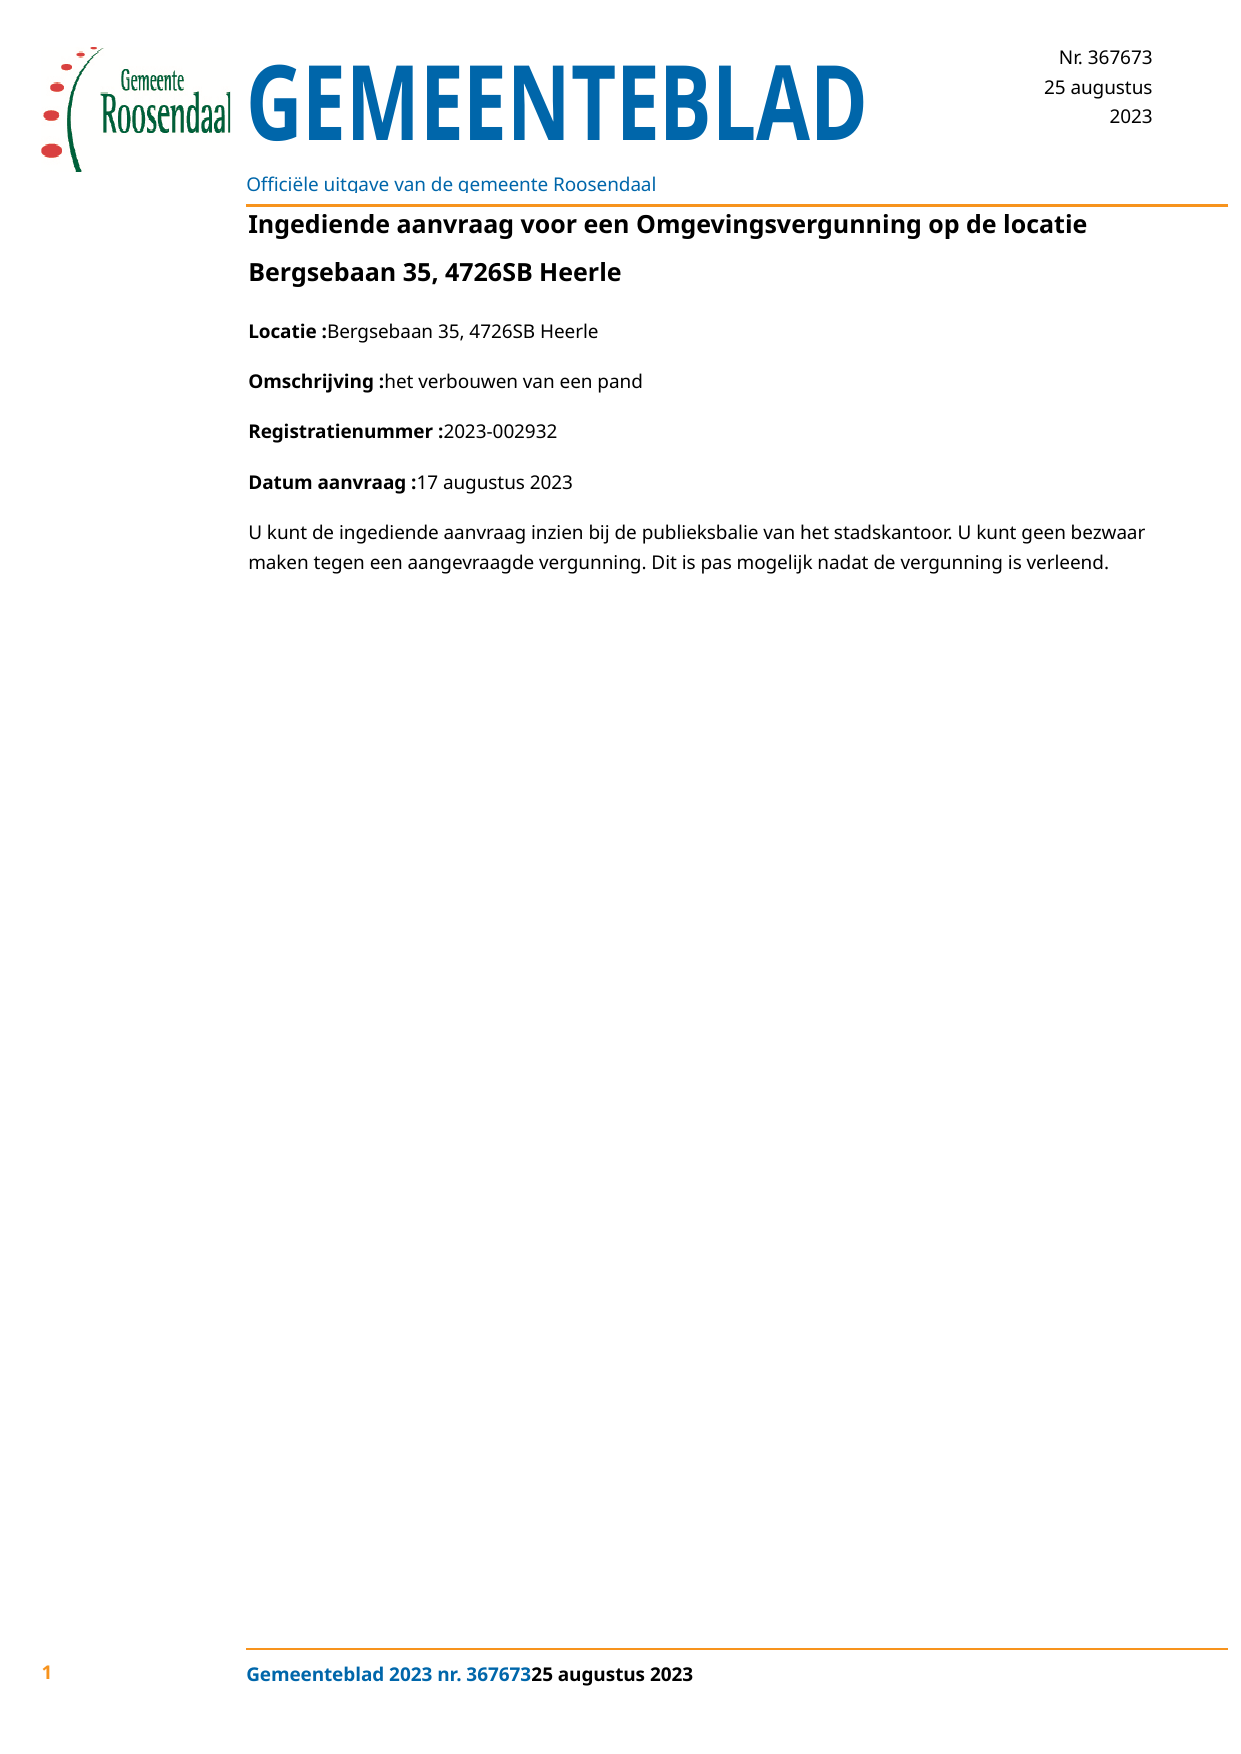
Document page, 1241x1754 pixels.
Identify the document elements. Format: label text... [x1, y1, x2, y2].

text U kunt de ingediende aanvraag inzien bij de publieksbalie van het stadskantoor. U kunt geen bezwaar maken tegen een aangevraagde vergunning. Dit is pas mogelijk nadat de vergunning is verleend. [248, 519, 1152, 575]
text Ingediende aanvraag voor een Omgevingsvergunning op de locatie Bergsebaan 35, 4726SB Heerle [248, 207, 1152, 288]
text Locatie :Bergsebaan 35, 4726SB Heerle [248, 318, 1152, 344]
text Datum aanvraag :17 augustus 2023 [248, 469, 1152, 495]
text Omschrijving :het verbouwen van een pand [248, 368, 1152, 394]
picture [41, 47, 231, 172]
text Registratienummer :2023-002932 [248, 419, 1152, 444]
